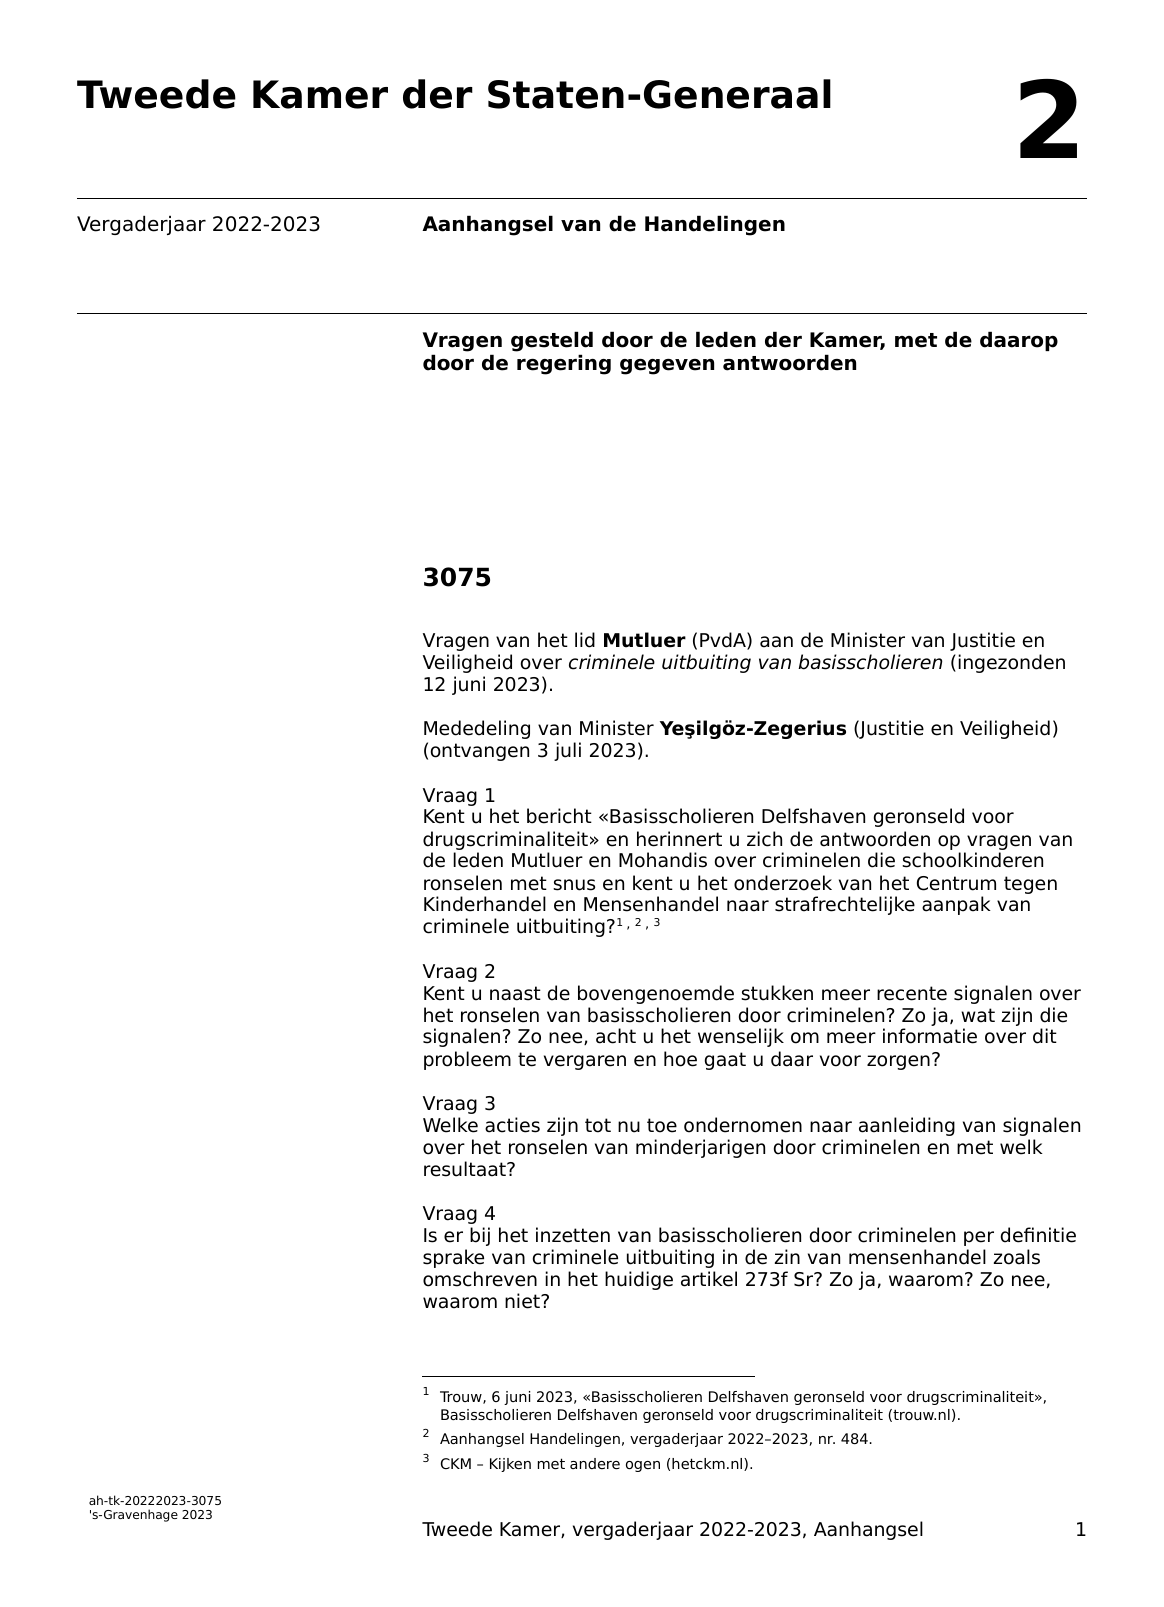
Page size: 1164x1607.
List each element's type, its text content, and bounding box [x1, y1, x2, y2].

text Vraag 3 [422, 1093, 1087, 1114]
table_cell Vragen gesteld door de leden der Kamer, met de daarop door de regering gegeven antwoorden [422, 314, 1087, 375]
text Kent u het bericht «Basisscholieren Delfshaven geronseld voor drugscriminaliteit» en herinnert u zich de antwoorden op vragen van de leden Mutluer en Mohandis over criminelen die schoolkinderen ronselen met snus en kent u het onderzoek van het Centrum tegen Kinderhandel en Mensenhandel naar strafrechtelijke aanpak van criminele uitbuiting?, , [422, 806, 1087, 938]
text 3075 [422, 563, 1087, 592]
text Vraag 2 [422, 961, 1087, 982]
text ah-tk-20222023-3075 [88, 1494, 323, 1508]
table_cell [77, 314, 422, 375]
table_header Tweede Kamer der Staten-Generaal [77, 59, 886, 198]
text Kent u naast de bovengenoemde stukken meer recente signalen over het ronselen van basisscholieren door criminelen? Zo ja, wat zijn die signalen? Zo nee, acht u het wenselijk om meer informatie over dit probleem te vergaren en hoe gaat u daar voor zorgen? [422, 982, 1087, 1070]
table_cell Vergaderjaar 2022-2023 [77, 199, 422, 313]
table_header 2 [886, 59, 1087, 198]
text CKM – Kijken met andere ogen (hetckm.nl). [422, 1452, 1087, 1474]
text Vraag 1 [422, 784, 1087, 806]
text Aanhangsel Handelingen, vergaderjaar 2022–2023, nr. 484. [422, 1427, 1087, 1449]
text Trouw, 6 juni 2023, «Basisscholieren Delfshaven geronseld voor drugscriminaliteit», Basisscholieren Delfshaven geronseld voor drugscriminaliteit (trouw.nl). [422, 1385, 1087, 1424]
text 's-Gravenhage 2023 [88, 1508, 323, 1522]
text Welke acties zijn tot nu toe ondernomen naar aanleiding van signalen over het ronselen van minderjarigen door criminelen en met welk resultaat? [422, 1114, 1087, 1181]
table_cell Aanhangsel van de Handelingen [422, 199, 1087, 313]
text Mededeling van Minister Yeşilgöz-Zegerius (Justitie en Veiligheid) (ontvangen 3 juli 2023). [422, 718, 1087, 762]
text Is er bij het inzetten van basisscholieren door criminelen per definitie sprake van criminele uitbuiting in de zin van mensenhandel zoals omschreven in het huidige artikel 273f Sr? Zo ja, waarom? Zo nee, waarom niet? [422, 1225, 1087, 1313]
text Vragen van het lid Mutluer (PvdA) aan de Minister van Justitie en Veiligheid over criminele uitbuiting van basisscholieren (ingezonden 12 juni 2023). [422, 630, 1087, 696]
text Vraag 4 [422, 1203, 1087, 1225]
